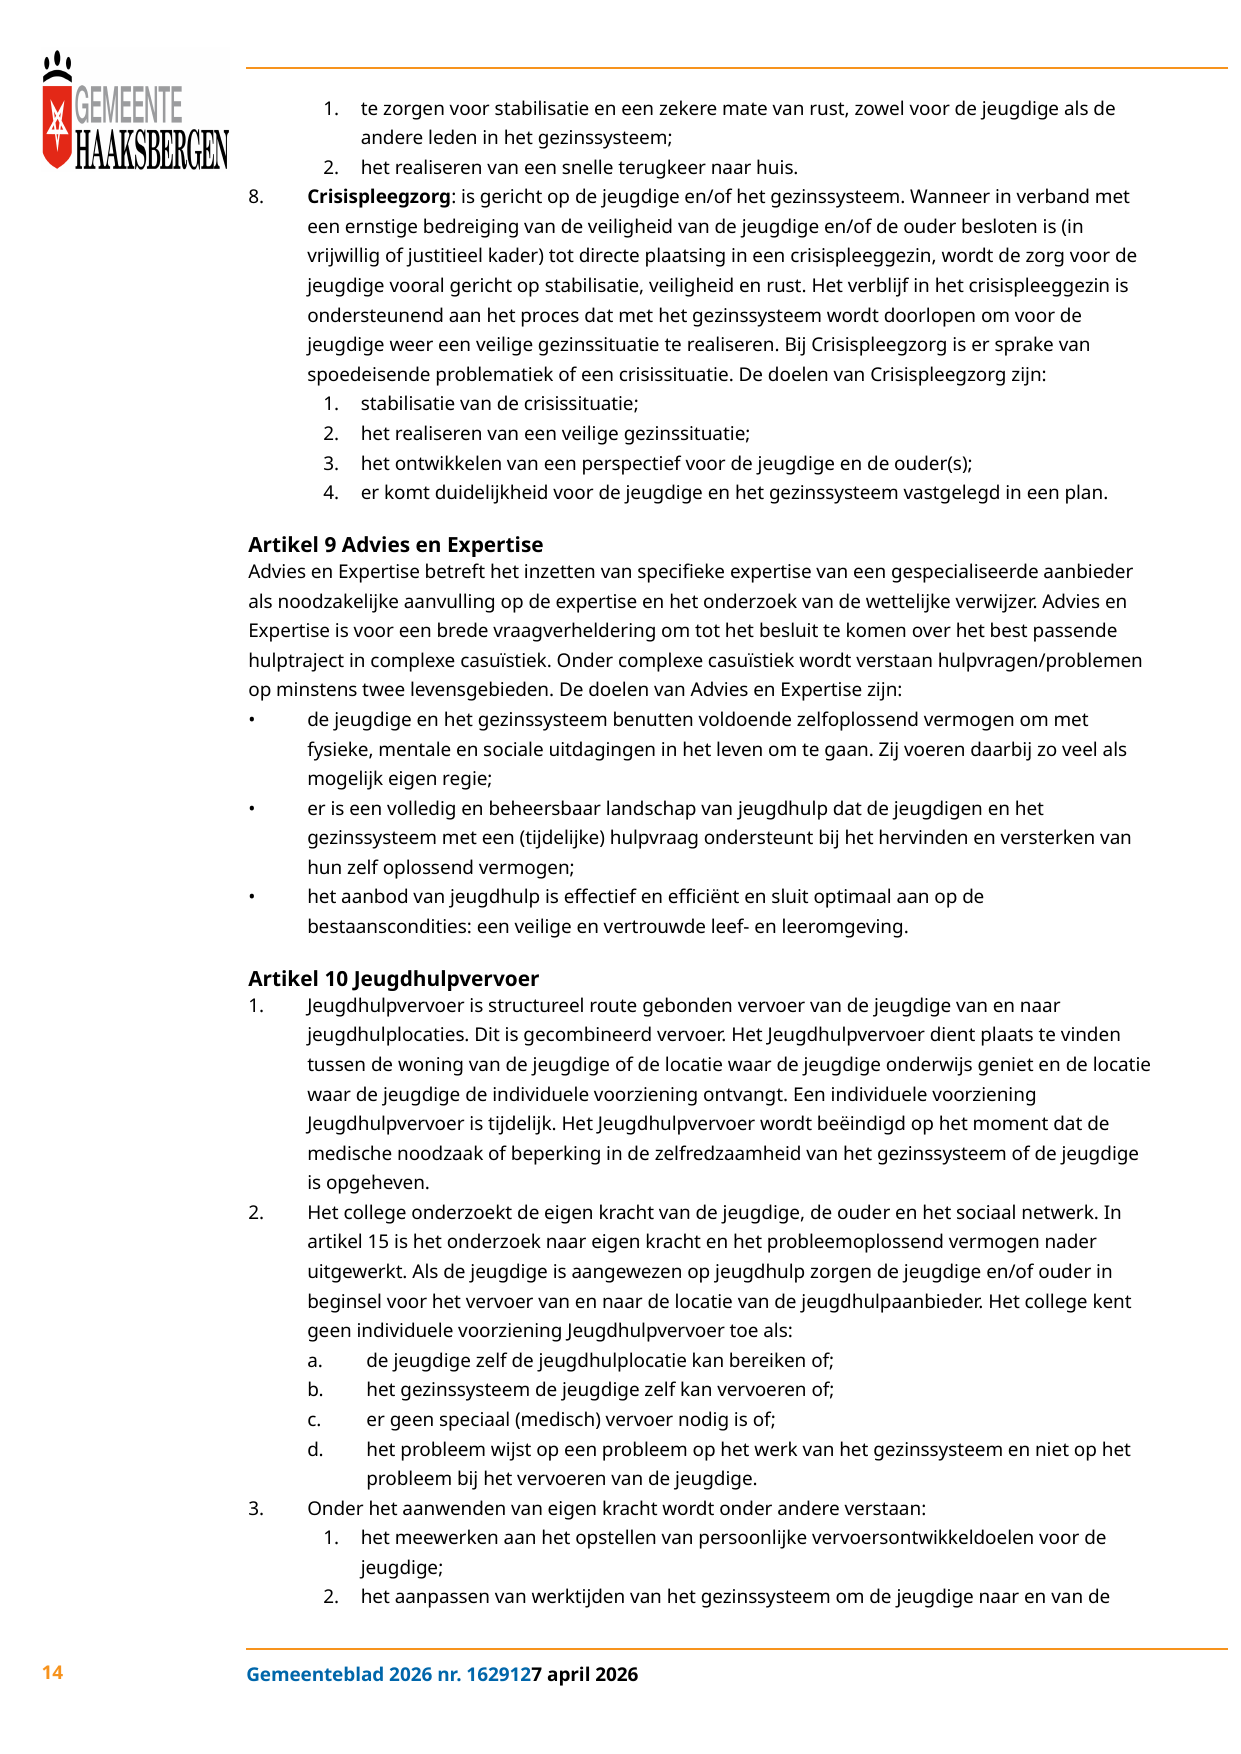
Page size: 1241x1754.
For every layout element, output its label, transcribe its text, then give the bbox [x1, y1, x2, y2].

list er is een volledig en beheersbaar landschap van jeugdhulp dat de jeugdigen en het gezinssysteem met een (tijdelijke) hulpvraag ondersteunt bij het hervinden en versterken van hun zelf oplossend vermogen; [248, 795, 1152, 880]
list het realiseren van een snelle terugkeer naar huis. [323, 154, 1152, 180]
list het realiseren van een veilige gezinssituatie; [323, 420, 1152, 446]
list Jeugdhulpvervoer is structureel route gebonden vervoer van de jeugdige van en naar jeugdhulplocaties. Dit is gecombineerd vervoer. Het Jeugdhulpvervoer dient plaats te vinden tussen de woning van de jeugdige of de locatie waar de jeugdige onderwijs geniet en de locatie waar de jeugdige de individuele voorziening ontvangt. Een individuele voorziening Jeugdhulpvervoer is tijdelijk. Het Jeugdhulpvervoer wordt beëindigd op het moment dat de medische noodzaak of beperking in de zelfredzaamheid van het gezinssysteem of de jeugdige is opgeheven. [248, 992, 1152, 1195]
list het aanbod van jeugdhulp is effectief en efficiënt en sluit optimaal aan op de bestaanscondities: een veilige en vertrouwde leef- en leeromgeving. [248, 884, 1152, 939]
list Onder het aanwenden van eigen kracht wordt onder andere verstaan: [248, 1495, 1152, 1521]
list het ontwikkelen van een perspectief voor de jeugdige en de ouder(s); [323, 450, 1152, 476]
list er geen speciaal (medisch) vervoer nodig is of; [307, 1406, 1152, 1432]
text Artikel 10 Jeugdhulpvervoer [248, 964, 1152, 992]
list het probleem wijst op een probleem op het werk van het gezinssysteem en niet op het probleem bij het vervoeren van de jeugdige. [307, 1436, 1152, 1491]
text Artikel 9 Advies en Expertise [248, 530, 1152, 558]
list stabilisatie van de crisissituatie; [323, 391, 1152, 416]
list Crisispleegzorg: is gericht op de jeugdige en/of het gezinssysteem. Wanneer in verband met een ernstige bedreiging van de veiligheid van de jeugdige en/of de ouder besloten is (in vrijwillig of justitieel kader) tot directe plaatsing in een crisispleeggezin, wordt de zorg voor de jeugdige vooral gericht op stabilisatie, veiligheid en rust. Het verblijf in het crisispleeggezin is ondersteunend aan het proces dat met het gezinssysteem wordt doorlopen om voor de jeugdige weer een veilige gezinssituatie te realiseren. Bij Crisispleegzorg is er sprake van spoedeisende problematiek of een crisissituatie. De doelen van Crisispleegzorg zijn: [248, 183, 1152, 387]
text Advies en Expertise betreft het inzetten van specifieke expertise van een gespecialiseerde aanbieder als noodzakelijke aanvulling op de expertise en het onderzoek van de wettelijke verwijzer. Advies en Expertise is voor een brede vraagverheldering om tot het besluit te komen over het best passende hulptraject in complexe casuïstiek. Onder complexe casuïstiek wordt verstaan hulpvragen/problemen op minstens twee levensgebieden. De doelen van Advies en Expertise zijn: [248, 558, 1152, 702]
list de jeugdige zelf de jeugdhulplocatie kan bereiken of; [307, 1347, 1152, 1373]
list er komt duidelijkheid voor de jeugdige en het gezinssysteem vastgelegd in een plan. [323, 479, 1152, 505]
picture [41, 47, 231, 172]
list Het college onderzoekt de eigen kracht van de jeugdige, de ouder en het sociaal netwerk. In artikel 15 is het onderzoek naar eigen kracht en het probleemoplossend vermogen nader uitgewerkt. Als de jeugdige is aangewezen op jeugdhulp zorgen de jeugdige en/of ouder in beginsel voor het vervoer van en naar de locatie van de jeugdhulpaanbieder. Het college kent geen individuele voorziening Jeugdhulpvervoer toe als: [248, 1199, 1152, 1343]
list het meewerken aan het opstellen van persoonlijke vervoersontwikkeldoelen voor de jeugdige; [323, 1524, 1152, 1580]
list de jeugdige en het gezinssysteem benutten voldoende zelfoplossend vermogen om met fysieke, mentale en sociale uitdagingen in het leven om te gaan. Zij voeren daarbij zo veel als mogelijk eigen regie; [248, 706, 1152, 791]
list te zorgen voor stabilisatie en een zekere mate van rust, zowel voor de jeugdige als de andere leden in het gezinssysteem; [323, 95, 1152, 150]
list het aanpassen van werktijden van het gezinssysteem om de jeugdige naar en van de [323, 1584, 1152, 1609]
list het gezinssysteem de jeugdige zelf kan vervoeren of; [307, 1377, 1152, 1402]
